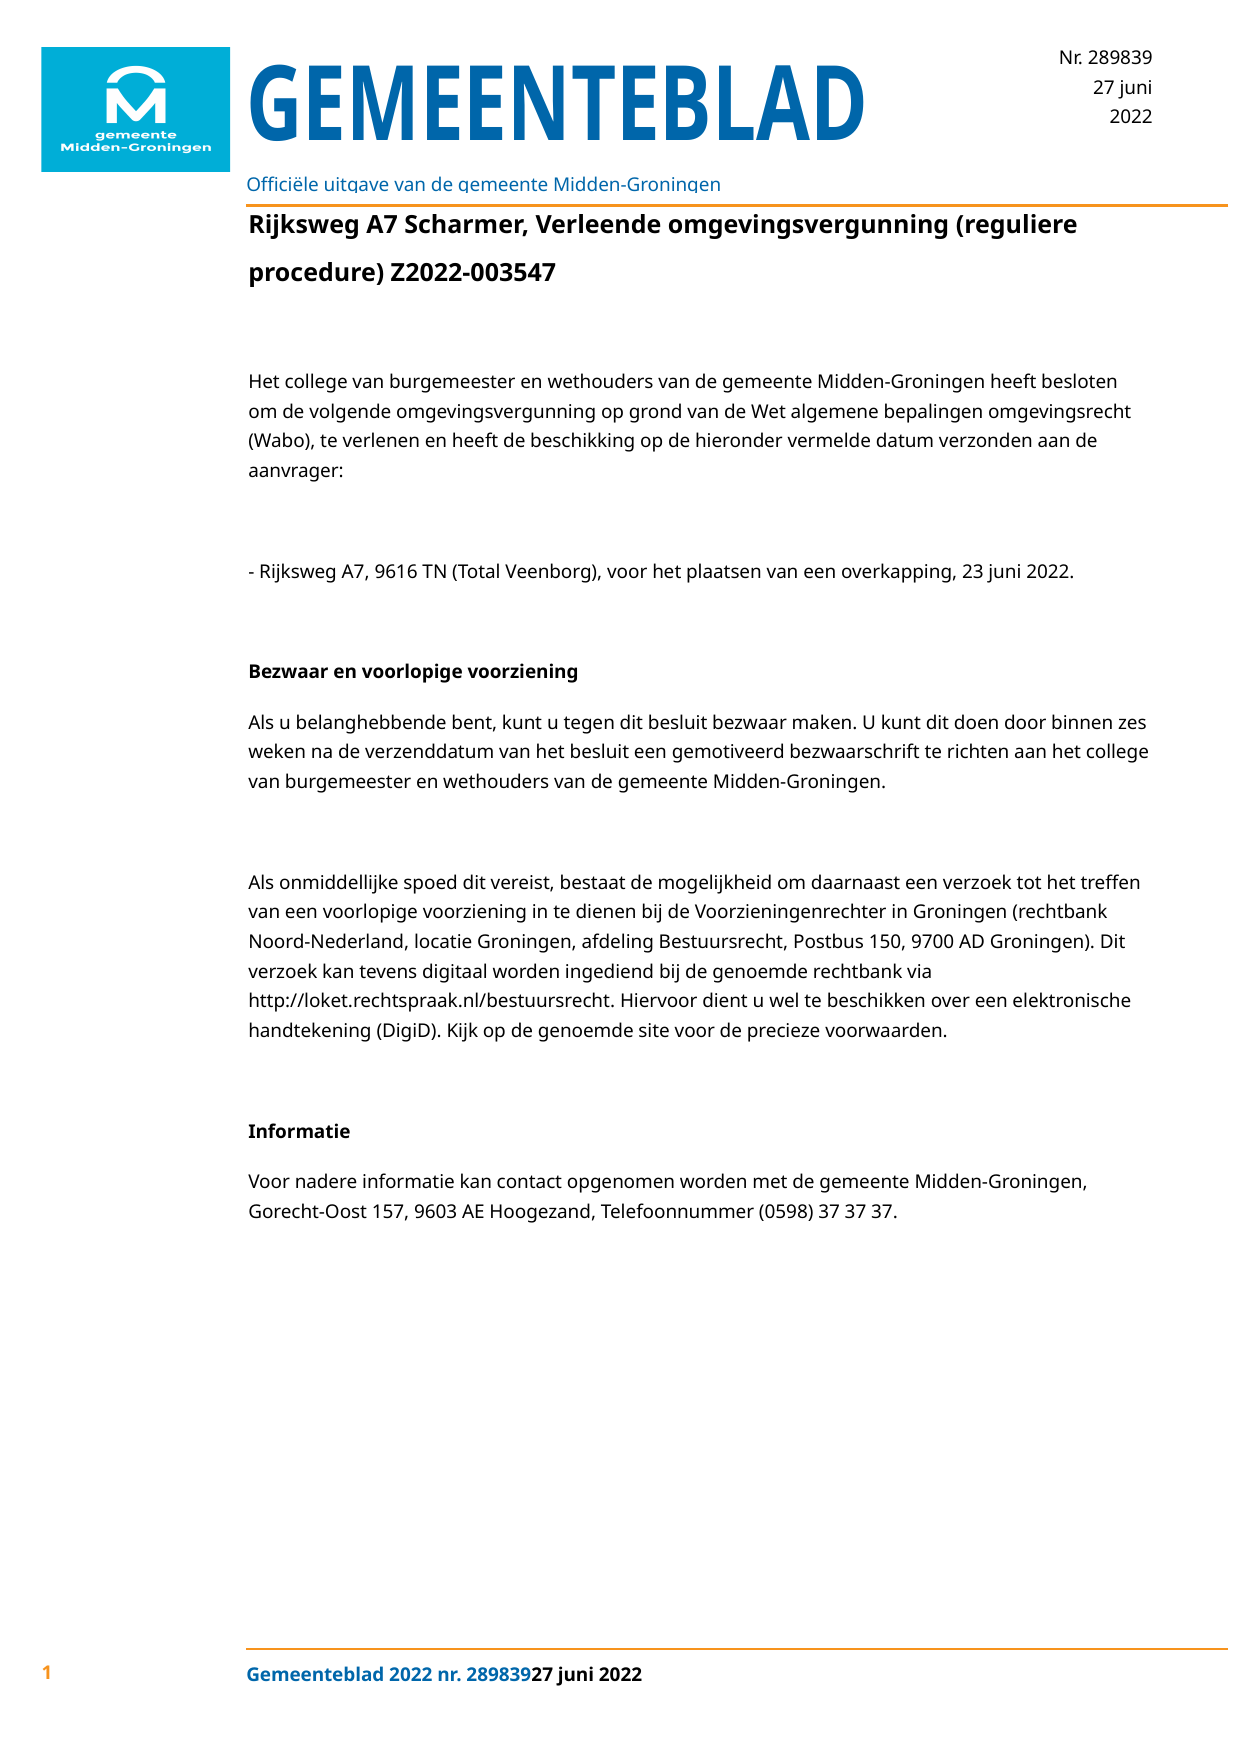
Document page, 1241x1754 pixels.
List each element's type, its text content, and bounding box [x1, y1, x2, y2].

text Rijksweg A7 Scharmer, Verleende omgevingsvergunning (reguliere procedure) Z2022-003547 [248, 207, 1152, 288]
text Als onmiddellijke spoed dit vereist, bestaat de mogelijkheid om daarnaast een verzoek tot het treffen van een voorlopige voorziening in te dienen bij de Voorzieningenrechter in Groningen (rechtbank Noord-Nederland, locatie Groningen, afdeling Bestuursrecht, Postbus 150, 9700 AD Groningen). Dit verzoek kan tevens digitaal worden ingediend bij de genoemde rechtbank via http://loket.rechtspraak.nl/bestuursrecht. Hiervoor dient u wel te beschikken over een elektronische handtekening (DigiD). Kijk op de genoemde site voor de precieze voorwaarden. [248, 869, 1152, 1043]
text Het college van burgemeester en wethouders van de gemeente Midden-Groningen heeft besloten om de volgende omgevingsvergunning op grond van de Wet algemene bepalingen omgevingsrecht (Wabo), te verlenen en heeft de beschikking op de hieronder vermelde datum verzonden aan de aanvrager: [248, 368, 1152, 483]
text - Rijksweg A7, 9616 TN (Total Veenborg), voor het plaatsen van een overkapping, 23 juni 2022. [248, 558, 1152, 584]
text Informatie [248, 1118, 1152, 1144]
text Als u belanghebbende bent, kunt u tegen dit besluit bezwaar maken. U kunt dit doen door binnen zes weken na de verzenddatum van het besluit een gemotiveerd bezwaarschrift te richten aan het college van burgemeester en wethouders van de gemeente Midden-Groningen. [248, 709, 1152, 794]
picture [184, 146, 190, 153]
picture [108, 66, 164, 82]
text Bezwaar en voorlopige voorziening [248, 659, 1152, 684]
text Voor nadere informatie kan contact opgenomen worden met de gemeente Midden-Groningen, Gorecht-Oost 157, 9603 AE Hoogezand, Telefoonnummer (0598) 37 37 37. [248, 1168, 1152, 1224]
picture [107, 89, 165, 122]
